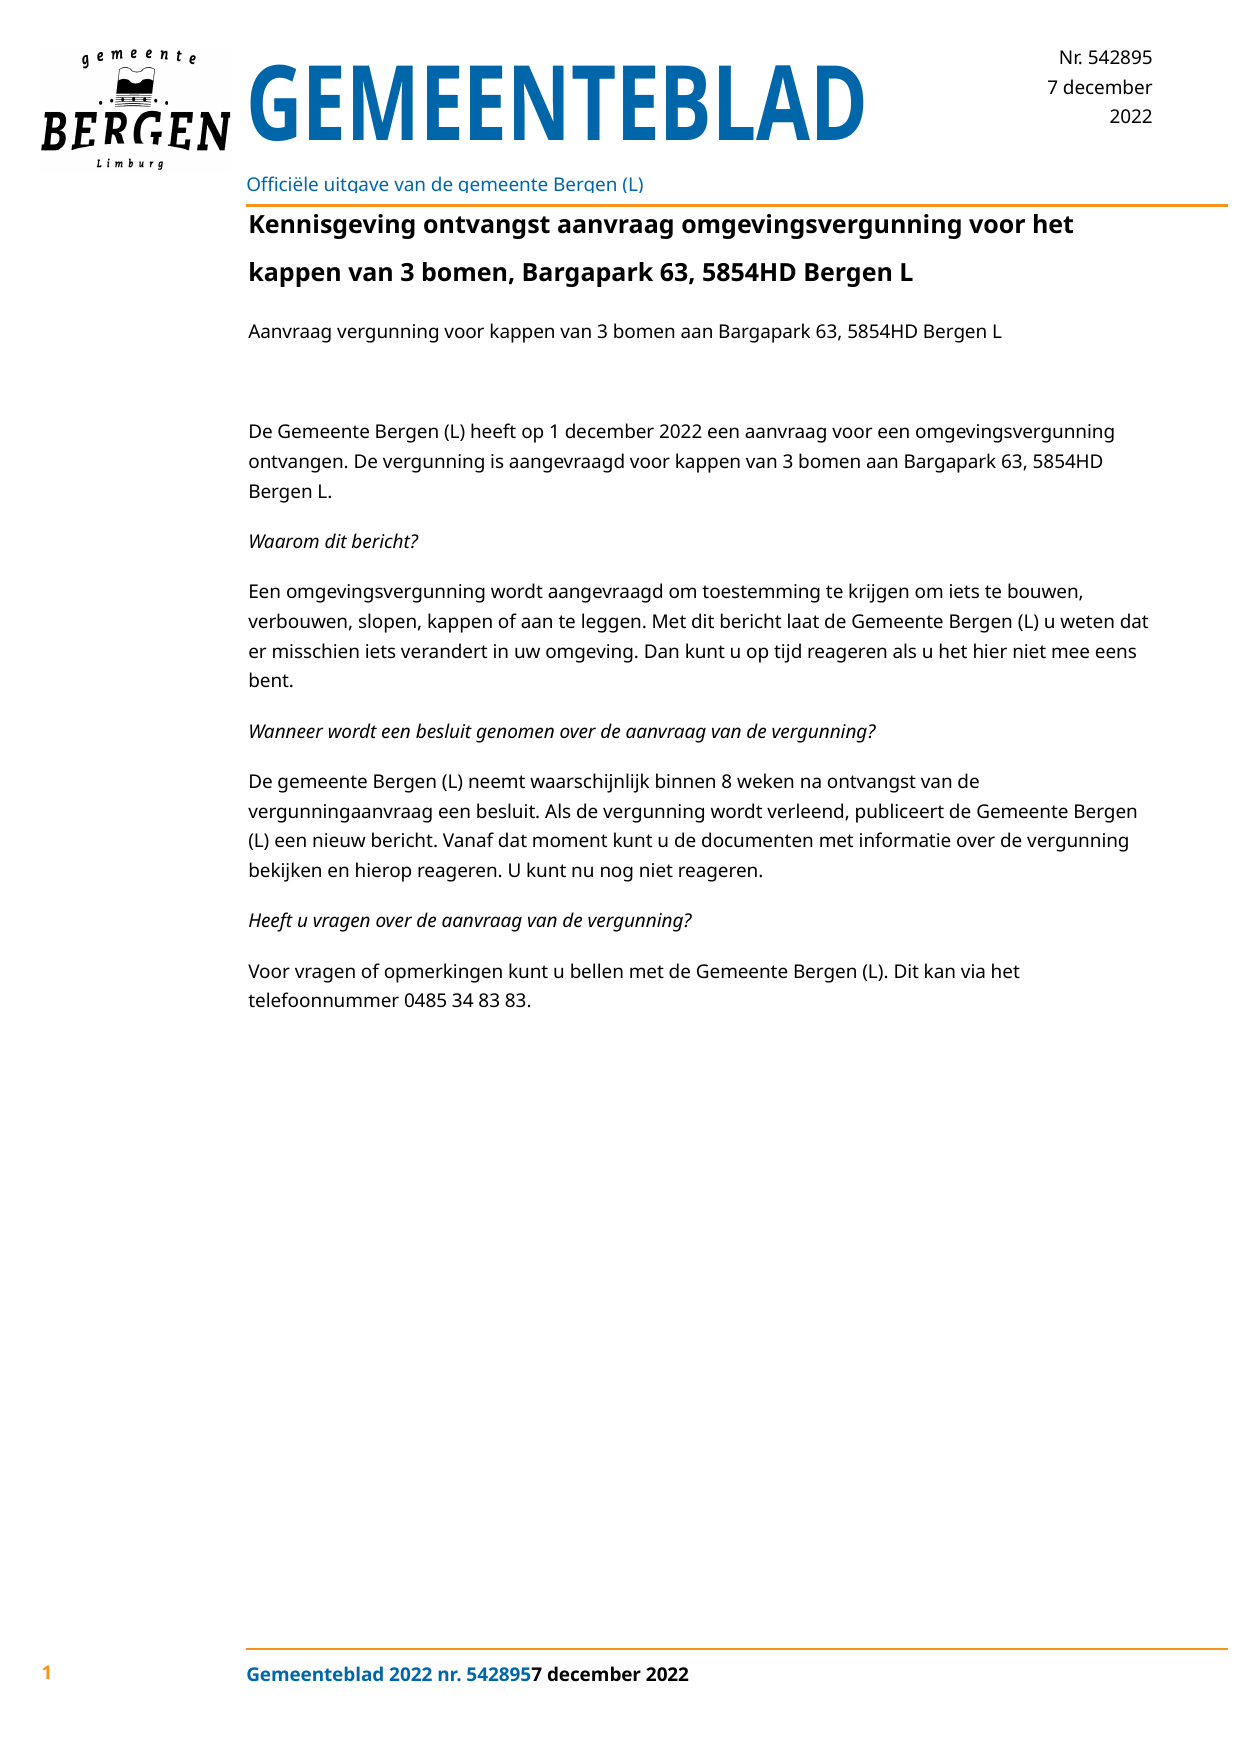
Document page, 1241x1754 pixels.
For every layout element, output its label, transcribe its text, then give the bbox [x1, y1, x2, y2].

text De gemeente Bergen (L) neemt waarschijnlijk binnen 8 weken na ontvangst van de vergunningaanvraag een besluit. Als de vergunning wordt verleend, publiceert de Gemeente Bergen (L) een nieuw bericht. Vanaf dat moment kunt u de documenten met informatie over de vergunning bekijken en hierop reageren. U kunt nu nog niet reageren. [248, 768, 1152, 883]
text Waarom dit bericht? [248, 528, 1152, 554]
text Wanneer wordt een besluit genomen over de aanvraag van de vergunning? [248, 718, 1152, 744]
text Heeft u vragen over de aanvraag van de vergunning? [248, 907, 1152, 933]
text Aanvraag vergunning voor kappen van 3 bomen aan Bargapark 63, 5854HD Bergen L [248, 318, 1152, 344]
text Voor vragen of opmerkingen kunt u bellen met de Gemeente Bergen (L). Dit kan via het telefoonnummer 0485 34 83 83. [248, 958, 1152, 1013]
text De Gemeente Bergen (L) heeft op 1 december 2022 een aanvraag voor een omgevingsvergunning ontvangen. De vergunning is aangevraagd voor kappen van 3 bomen aan Bargapark 63, 5854HD Bergen L. [248, 419, 1152, 504]
picture [41, 47, 231, 172]
text Kennisgeving ontvangst aanvraag omgevingsvergunning voor het kappen van 3 bomen, Bargapark 63, 5854HD Bergen L [248, 207, 1152, 288]
text Een omgevingsvergunning wordt aangevraagd om toestemming te krijgen om iets te bouwen, verbouwen, slopen, kappen of aan te leggen. Met dit bericht laat de Gemeente Bergen (L) u weten dat er misschien iets verandert in uw omgeving. Dan kunt u op tijd reageren als u het hier niet mee eens bent. [248, 579, 1152, 693]
